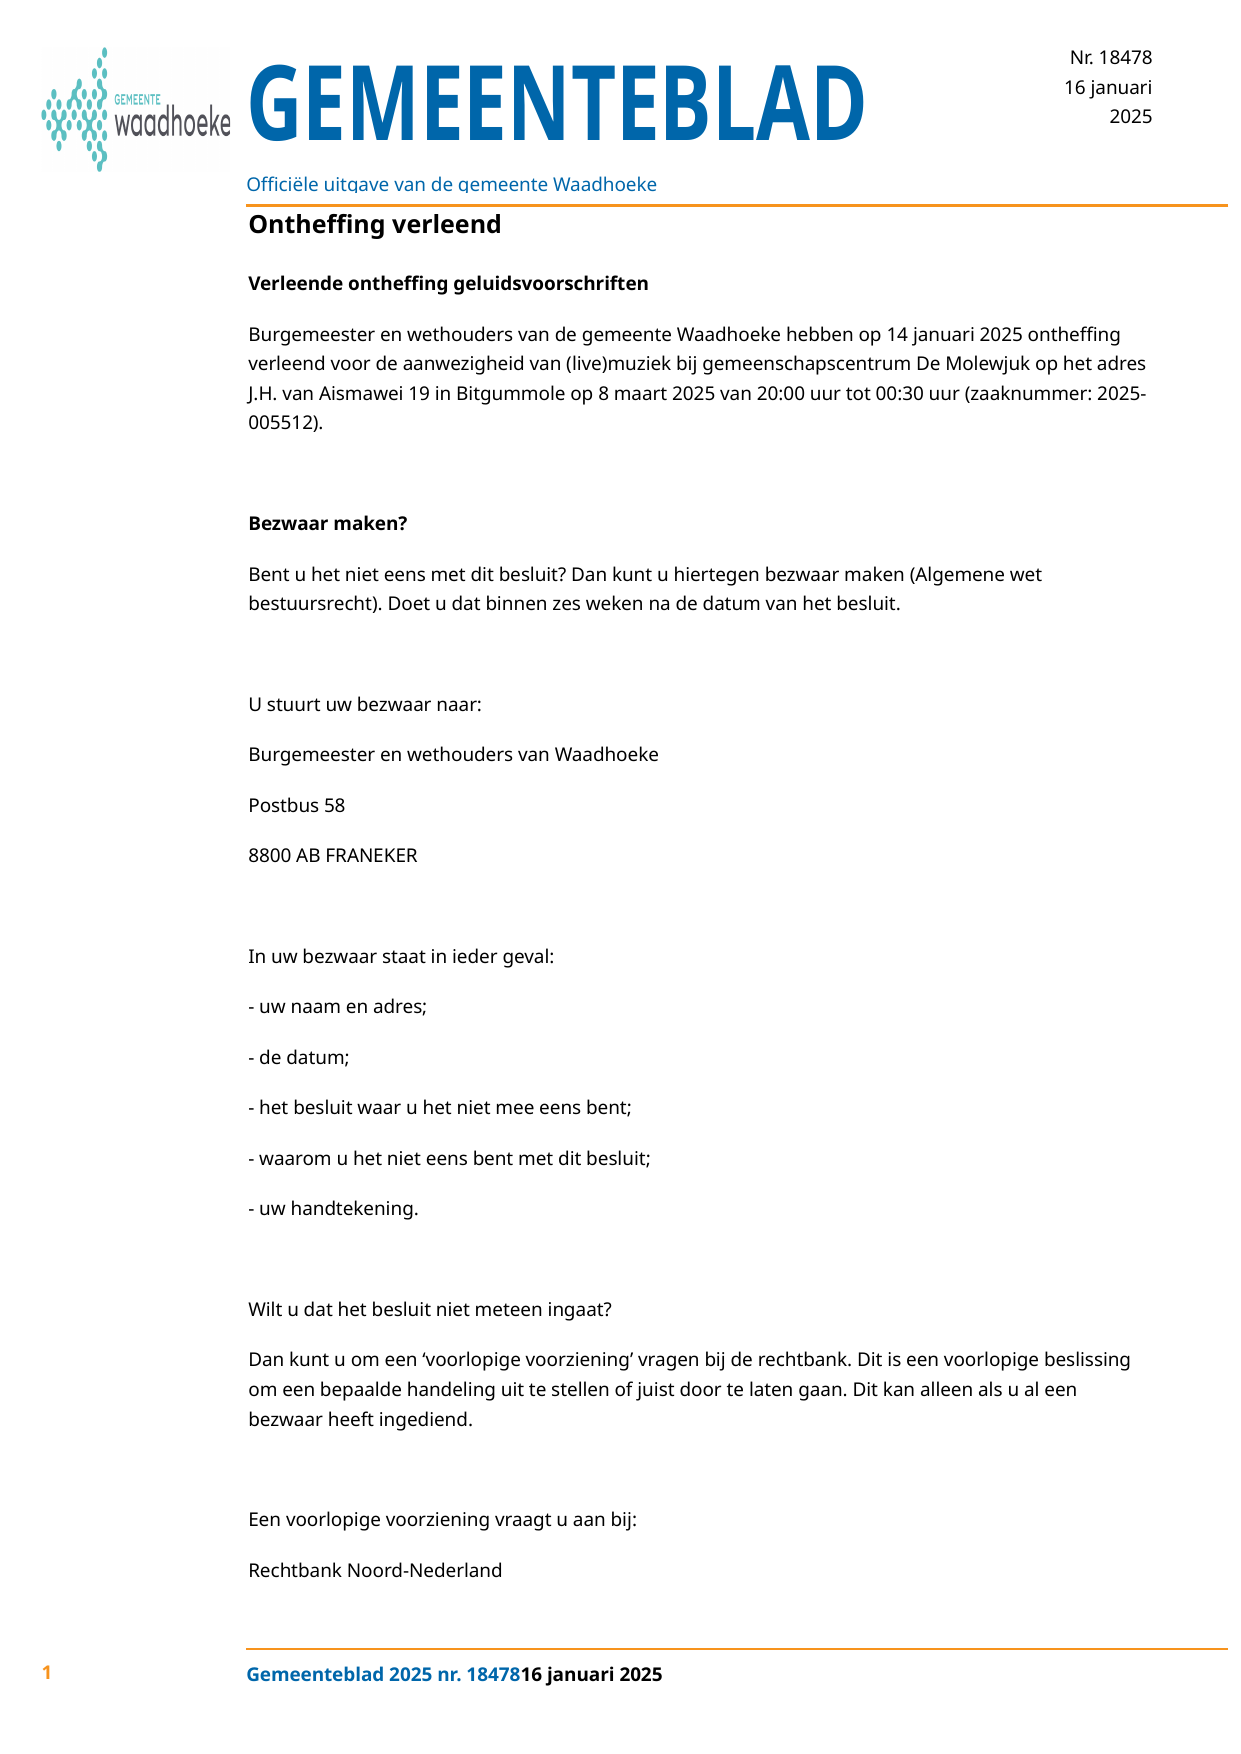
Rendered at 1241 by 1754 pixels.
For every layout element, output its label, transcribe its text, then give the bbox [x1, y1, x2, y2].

text Ontheffing verleend [248, 207, 1152, 241]
text - de datum; [248, 1044, 1152, 1070]
text Bent u het niet eens met dit besluit? Dan kunt u hiertegen bezwaar maken (Algemene wet bestuursrecht). Doet u dat binnen zes weken na de datum van het besluit. [248, 561, 1152, 616]
text Dan kunt u om een ‘voorlopige voorziening’ vragen bij de rechtbank. Dit is een voorlopige beslissing om een bepaalde handeling uit te stellen of juist door te laten gaan. Dit kan alleen als u al een bezwaar heeft ingediend. [248, 1347, 1152, 1431]
picture [41, 47, 231, 172]
text Burgemeester en wethouders van Waadhoeke [248, 742, 1152, 767]
text Rechtbank Noord-Nederland [248, 1557, 1152, 1583]
text In uw bezwaar staat in ieder geval: [248, 943, 1152, 969]
text - het besluit waar u het niet mee eens bent; [248, 1094, 1152, 1120]
text Verleende ontheffing geluidsvoorschriften [248, 270, 1152, 296]
text Een voorlopige voorziening vraagt u aan bij: [248, 1507, 1152, 1532]
text Bezwaar maken? [248, 510, 1152, 536]
text Postbus 58 [248, 792, 1152, 818]
text 8800 AB FRANEKER [248, 842, 1152, 868]
text - uw naam en adres; [248, 994, 1152, 1019]
text - uw handtekening. [248, 1195, 1152, 1221]
text Wilt u dat het besluit niet meteen ingaat? [248, 1296, 1152, 1322]
text U stuurt uw bezwaar naar: [248, 691, 1152, 717]
text - waarom u het niet eens bent met dit besluit; [248, 1145, 1152, 1171]
text Burgemeester en wethouders van de gemeente Waadhoeke hebben op 14 januari 2025 ontheffing verleend voor de aanwezigheid van (live)muziek bij gemeenschapscentrum De Molewjuk op het adres J.H. van Aismawei 19 in Bitgummole op 8 maart 2025 van 20:00 uur tot 00:30 uur (zaaknummer: 2025-005512). [248, 321, 1152, 435]
